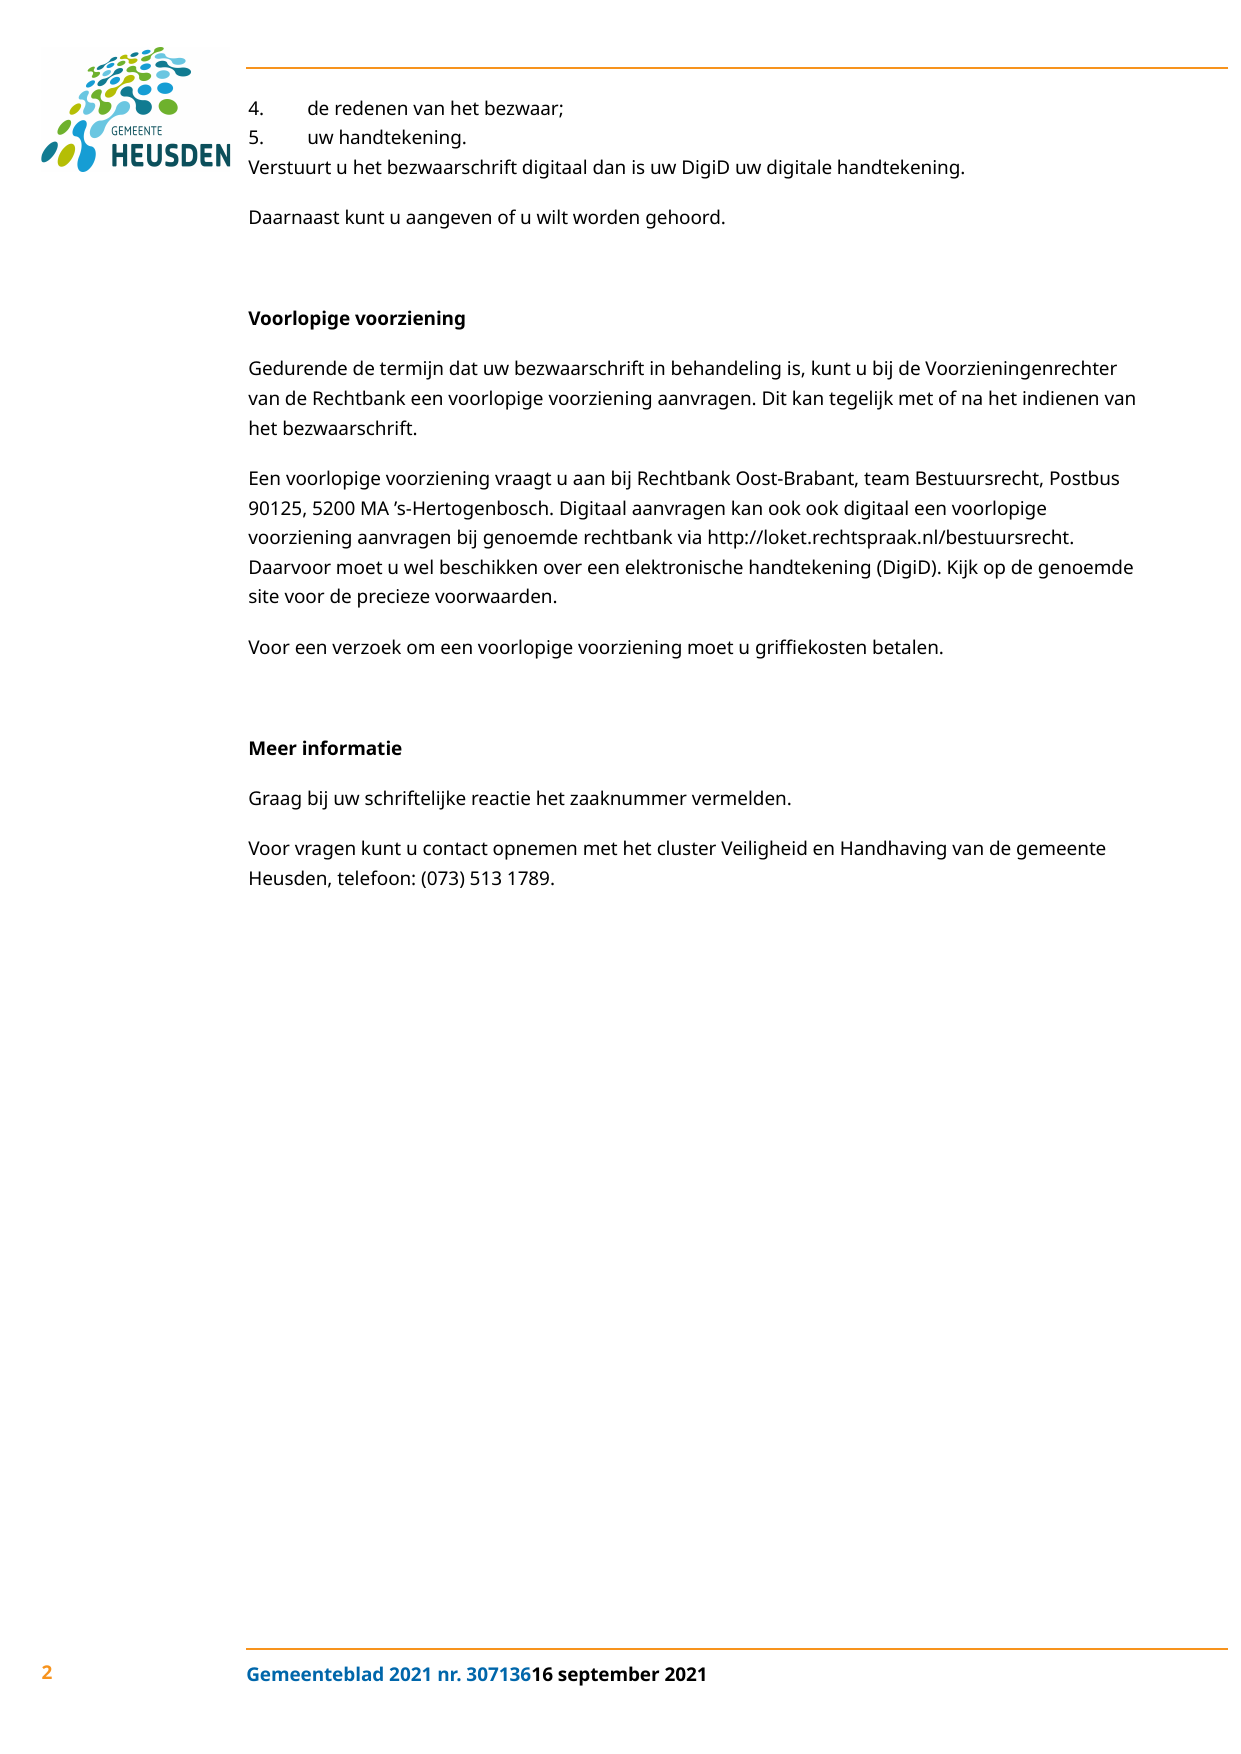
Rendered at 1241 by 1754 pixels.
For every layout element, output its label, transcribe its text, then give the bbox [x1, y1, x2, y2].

text Voorlopige voorziening [248, 305, 1152, 331]
text Daarnaast kunt u aangeven of u wilt worden gehoord. [248, 204, 1152, 230]
list de redenen van het bezwaar; [248, 95, 1152, 121]
text Een voorlopige voorziening vraagt u aan bij Rechtbank Oost-Brabant, team Bestuursrecht, Postbus 90125, 5200 MA ’s-Hertogenbosch. Digitaal aanvragen kan ook ook digitaal een voorlopige voorziening aanvragen bij genoemde rechtbank via http://loket.rechtspraak.nl/bestuursrecht. Daarvoor moet u wel beschikken over een elektronische handtekening (DigiD). Kijk op de genoemde site voor de precieze voorwaarden. [248, 465, 1152, 609]
text Gedurende de termijn dat uw bezwaarschrift in behandeling is, kunt u bij de Voorzieningenrechter van de Rechtbank een voorlopige voorziening aanvragen. Dit kan tegelijk met of na het indienen van het bezwaarschrift. [248, 356, 1152, 441]
list uw handtekening. [248, 124, 1152, 150]
text Voor vragen kunt u contact opnemen met het cluster Veiligheid en Handhaving van de gemeente Heusden, telefoon: (073) 513 1789. [248, 836, 1152, 891]
picture [41, 47, 231, 172]
text Graag bij uw schriftelijke reactie het zaaknummer vermelden. [248, 785, 1152, 811]
text Meer informatie [248, 735, 1152, 761]
text Verstuurt u het bezwaarschrift digitaal dan is uw DigiD uw digitale handtekening. [248, 154, 1152, 180]
text Voor een verzoek om een voorlopige voorziening moet u griffiekosten betalen. [248, 634, 1152, 660]
